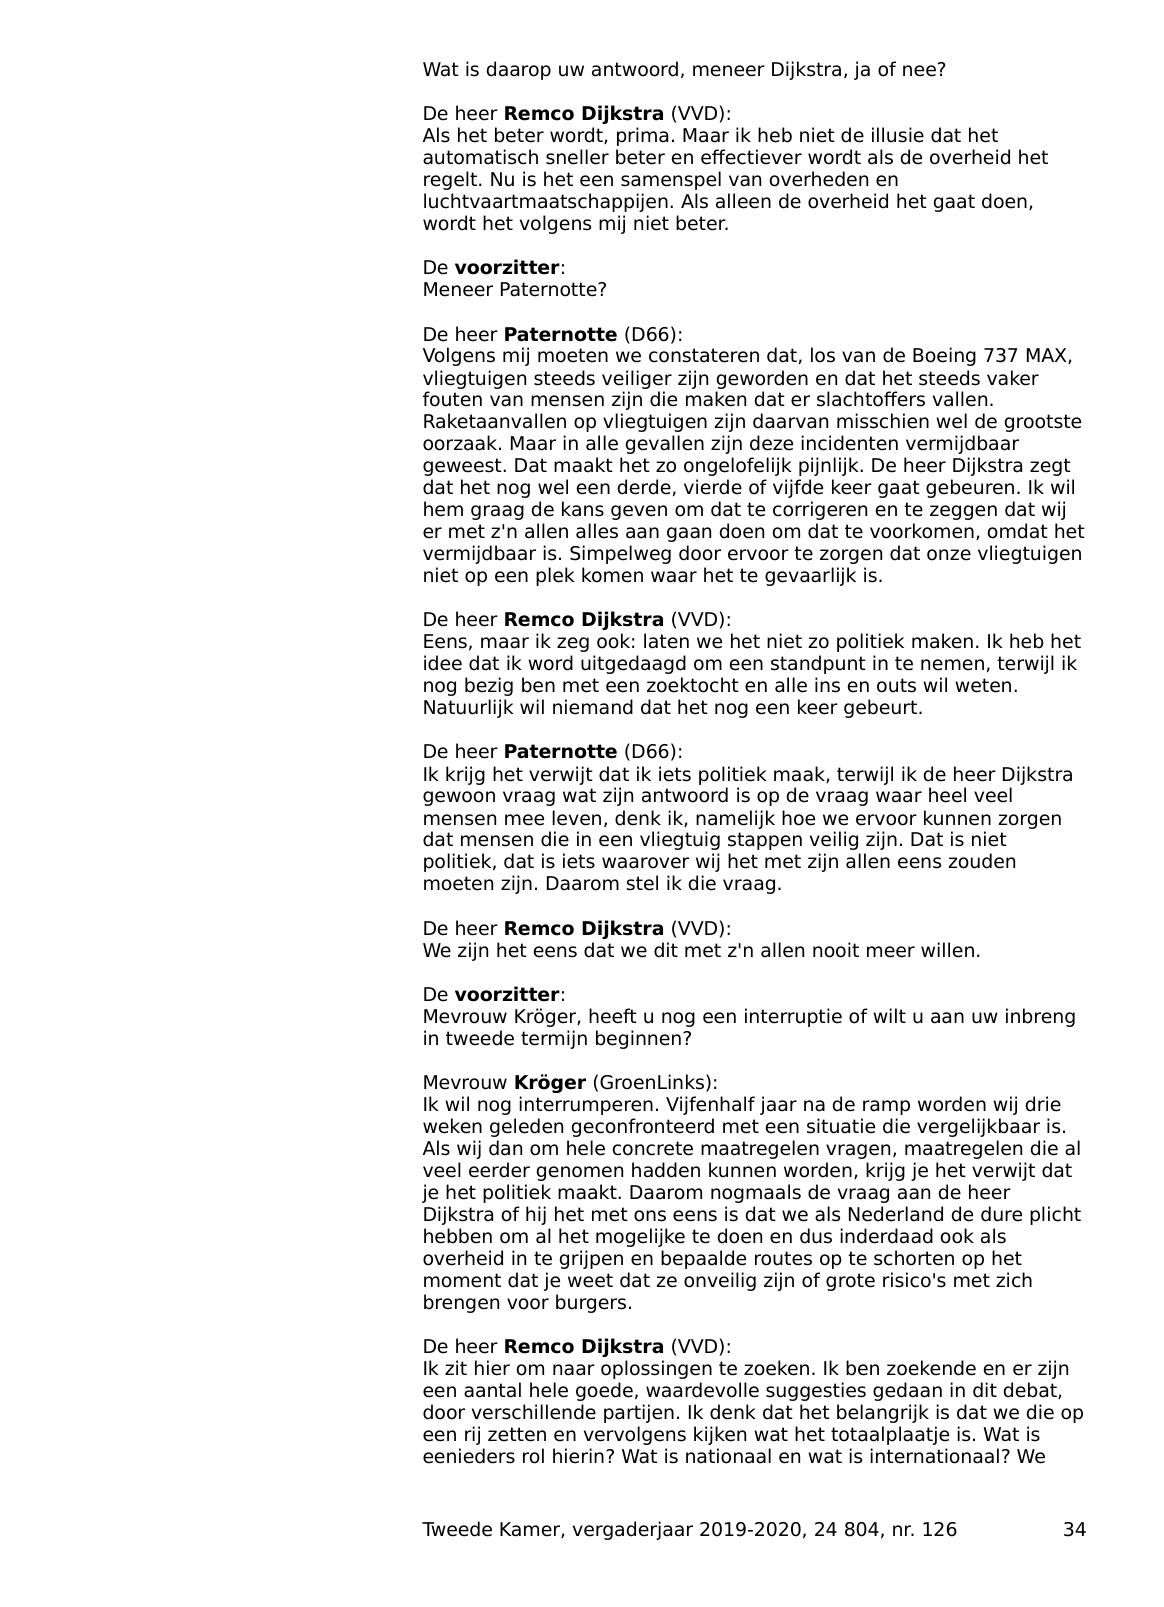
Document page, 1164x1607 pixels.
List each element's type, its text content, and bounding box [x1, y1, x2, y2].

text Mevrouw Kröger (GroenLinks): [422, 1072, 1087, 1094]
text De voorzitter: [422, 984, 1087, 1006]
text De heer Remco Dijkstra (VVD): [422, 917, 1087, 939]
text De heer Remco Dijkstra (VVD): [422, 609, 1087, 631]
text De heer Paternotte (D66): [422, 323, 1087, 345]
text Ik krijg het verwijt dat ik iets politiek maak, terwijl ik de heer Dijkstra gewoon vraag wat zijn antwoord is op de vraag waar heel veel mensen mee leven, denk ik, namelijk hoe we ervoor kunnen zorgen dat mensen die in een vliegtuig stappen veilig zijn. Dat is niet politiek, dat is iets waarover wij het met zijn allen eens zouden moeten zijn. Daarom stel ik die vraag. [422, 763, 1087, 895]
text Mevrouw Kröger, heeft u nog een interruptie of wilt u aan uw inbreng in tweede termijn beginnen? [422, 1006, 1087, 1049]
text Volgens mij moeten we constateren dat, los van de Boeing 737 MAX, vliegtuigen steeds veiliger zijn geworden en dat het steeds vaker fouten van mensen zijn die maken dat er slachtoffers vallen. Raketaanvallen op vliegtuigen zijn daarvan misschien wel de grootste oorzaak. Maar in alle gevallen zijn deze incidenten vermijdbaar geweest. Dat maakt het zo ongelofelijk pijnlijk. De heer Dijkstra zegt dat het nog wel een derde, vierde of vijfde keer gaat gebeuren. Ik wil hem graag de kans geven om dat te corrigeren en te zeggen dat wij er met z'n allen alles aan gaan doen om dat te voorkomen, omdat het vermijdbaar is. Simpelweg door ervoor te zorgen dat onze vliegtuigen niet op een plek komen waar het te gevaarlijk is. [422, 345, 1087, 587]
text Ik wil nog interrumperen. Vijfenhalf jaar na de ramp worden wij drie weken geleden geconfronteerd met een situatie die vergelijkbaar is. Als wij dan om hele concrete maatregelen vragen, maatregelen die al veel eerder genomen hadden kunnen worden, krijg je het verwijt dat je het politiek maakt. Daarom nogmaals de vraag aan de heer Dijkstra of hij het met ons eens is dat we als Nederland de dure plicht hebben om al het mogelijke te doen en dus inderdaad ook als overheid in te grijpen en bepaalde routes op te schorten op het moment dat je weet dat ze onveilig zijn of grote risico's met zich brengen voor burgers. [422, 1094, 1087, 1313]
text Als het beter wordt, prima. Maar ik heb niet de illusie dat het automatisch sneller beter en effectiever wordt als de overheid het regelt. Nu is het een samenspel van overheden en luchtvaartmaatschappijen. Als alleen de overheid het gaat doen, wordt het volgens mij niet beter. [422, 125, 1087, 235]
text Meneer Paternotte? [422, 279, 1087, 301]
text Wat is daarop uw antwoord, meneer Dijkstra, ja of nee? [422, 59, 1087, 81]
text De heer Remco Dijkstra (VVD): [422, 103, 1087, 125]
text Eens, maar ik zeg ook: laten we het niet zo politiek maken. Ik heb het idee dat ik word uitgedaagd om een standpunt in te nemen, terwijl ik nog bezig ben met een zoektocht en alle ins en outs wil weten. Natuurlijk wil niemand dat het nog een keer gebeurt. [422, 631, 1087, 719]
text De heer Paternotte (D66): [422, 741, 1087, 763]
text We zijn het eens dat we dit met z'n allen nooit meer willen. [422, 939, 1087, 961]
text De heer Remco Dijkstra (VVD): [422, 1336, 1087, 1358]
text Ik zit hier om naar oplossingen te zoeken. Ik ben zoekende en er zijn een aantal hele goede, waardevolle suggesties gedaan in dit debat, door verschillende partijen. Ik denk dat het belangrijk is dat we die op een rij zetten en vervolgens kijken wat het totaalplaatje is. Wat is eenieders rol hierin? Wat is nationaal en wat is internationaal? We [422, 1358, 1087, 1468]
text De voorzitter: [422, 257, 1087, 279]
